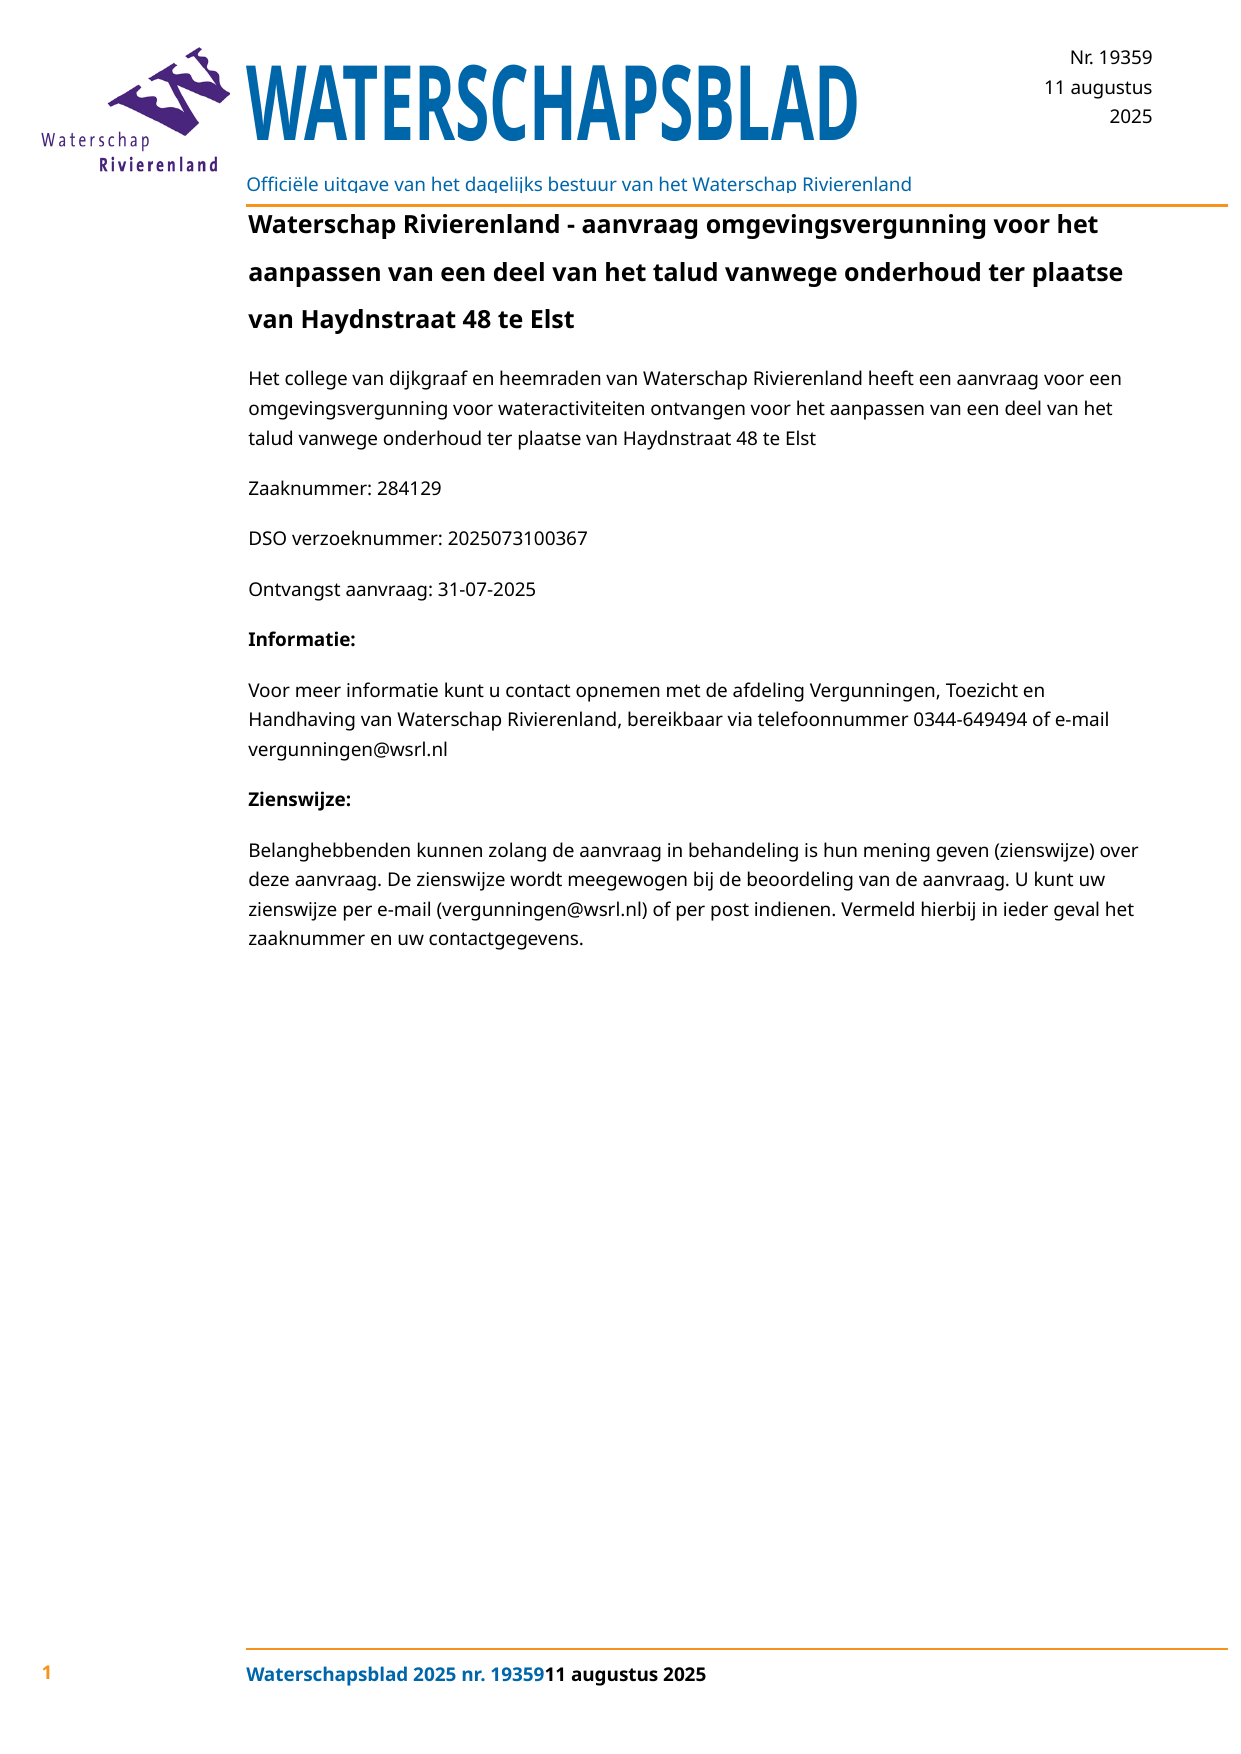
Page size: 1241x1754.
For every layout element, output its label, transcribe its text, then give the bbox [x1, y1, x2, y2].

text Zienswijze: [248, 786, 1152, 812]
text Het college van dijkgraaf en heemraden van Waterschap Rivierenland heeft een aanvraag voor een omgevingsvergunning voor wateractiviteiten ontvangen voor het aanpassen van een deel van het talud vanwege onderhoud ter plaatse van Haydnstraat 48 te Elst [248, 366, 1152, 450]
text DSO verzoeknummer: 2025073100367 [248, 526, 1152, 551]
text Belanghebbenden kunnen zolang de aanvraag in behandeling is hun mening geven (zienswijze) over deze aanvraag. De zienswijze wordt meegewogen bij de beoordeling van de aanvraag. U kunt uw zienswijze per e-mail (vergunningen@wsrl.nl) of per post indienen. Vermeld hierbij in ieder geval het zaaknummer en uw contactgegevens. [248, 837, 1152, 951]
text Voor meer informatie kunt u contact opnemen met de afdeling Vergunningen, Toezicht en Handhaving van Waterschap Rivierenland, bereikbaar via telefoonnummer 0344-649494 of e-mail vergunningen@wsrl.nl [248, 677, 1152, 762]
text Waterschap Rivierenland - aanvraag omgevingsvergunning voor het aanpassen van een deel van het talud vanwege onderhoud ter plaatse van Haydnstraat 48 te Elst [248, 207, 1152, 336]
text Zaaknummer: 284129 [248, 475, 1152, 501]
text Ontvangst aanvraag: 31-07-2025 [248, 576, 1152, 602]
text Informatie: [248, 626, 1152, 652]
picture [41, 47, 231, 172]
